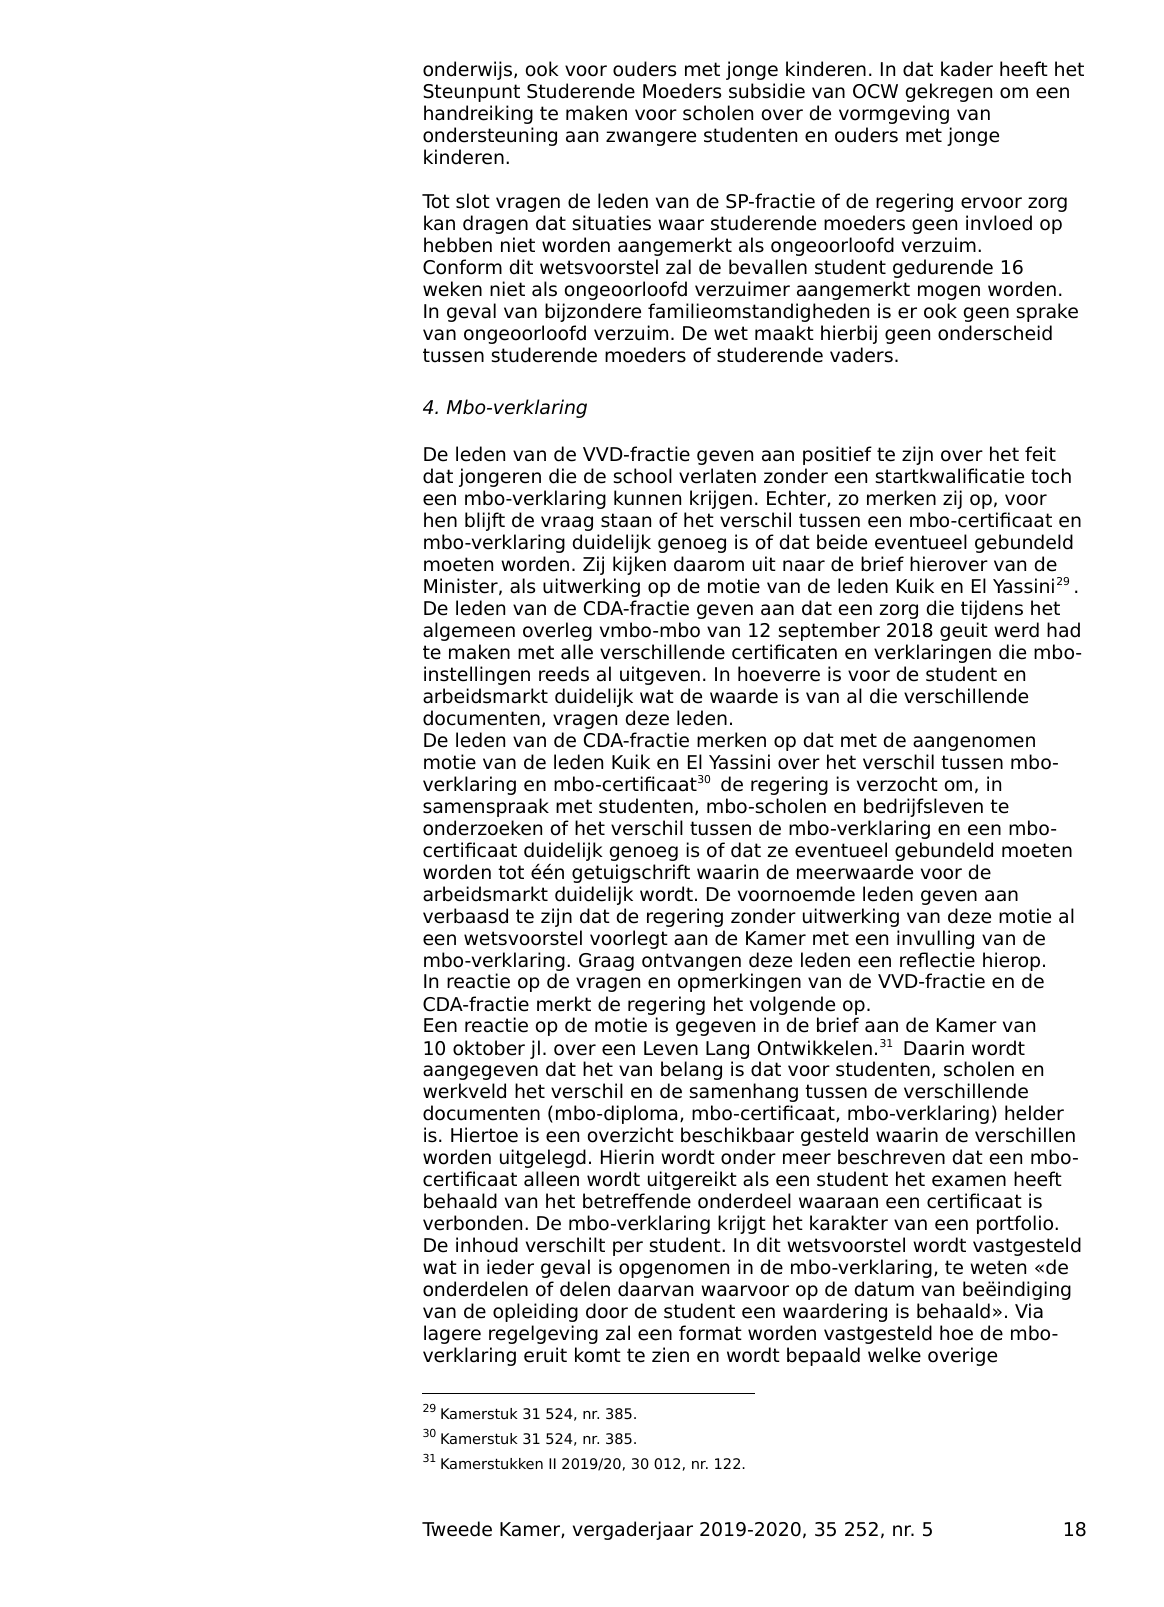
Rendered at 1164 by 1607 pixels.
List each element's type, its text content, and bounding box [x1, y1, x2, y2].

text Een reactie op de motie is gegeven in de brief aan de Kamer van 10 oktober jl. over een Leven Lang Ontwikkelen. Daarin wordt aangegeven dat het van belang is dat voor studenten, scholen en werkveld het verschil en de samenhang tussen de verschillende documenten (mbo-diploma, mbo-certificaat, mbo-verklaring) helder is. Hiertoe is een overzicht beschikbaar gesteld waarin de verschillen worden uitgelegd. Hierin wordt onder meer beschreven dat een mbo-certificaat alleen wordt uitgereikt als een student het examen heeft behaald van het betreffende onderdeel waaraan een certificaat is verbonden. De mbo-verklaring krijgt het karakter van een portfolio. De inhoud verschilt per student. In dit wetsvoorstel wordt vastgesteld wat in ieder geval is opgenomen in de mbo-verklaring, te weten «de onderdelen of delen daarvan waarvoor op de datum van beëindiging van de opleiding door de student een waardering is behaald». Via lagere regelgeving zal een format worden vastgesteld hoe de mbo-verklaring eruit komt te zien en wordt bepaald welke overige [422, 1015, 1087, 1367]
text Kamerstukken II 2019/20, 30 012, nr. 122. [422, 1452, 1087, 1474]
text De leden van de CDA-fractie merken op dat met de aangenomen motie van de leden Kuik en El Yassini over het verschil tussen mbo-verklaring en mbo-certificaat de regering is verzocht om, in samenspraak met studenten, mbo-scholen en bedrijfsleven te onderzoeken of het verschil tussen de mbo-verklaring en een mbo-certificaat duidelijk genoeg is of dat ze eventueel gebundeld moeten worden tot één getuigschrift waarin de meerwaarde voor de arbeidsmarkt duidelijk wordt. De voornoemde leden geven aan verbaasd te zijn dat de regering zonder uitwerking van deze motie al een wetsvoorstel voorlegt aan de Kamer met een invulling van de mbo-verklaring. Graag ontvangen deze leden een reflectie hierop. [422, 730, 1087, 971]
text onderwijs, ook voor ouders met jonge kinderen. In dat kader heeft het Steunpunt Studerende Moeders subsidie van OCW gekregen om een handreiking te maken voor scholen over de vormgeving van ondersteuning aan zwangere studenten en ouders met jonge kinderen. [422, 59, 1087, 169]
text In reactie op de vragen en opmerkingen van de VVD-fractie en de CDA-fractie merkt de regering het volgende op. [422, 971, 1087, 1015]
text Kamerstuk 31 524, nr. 385. [422, 1427, 1087, 1449]
text Kamerstuk 31 524, nr. 385. [422, 1402, 1087, 1424]
text De leden van de VVD-fractie geven aan positief te zijn over het feit dat jongeren die de school verlaten zonder een startkwalificatie toch een mbo-verklaring kunnen krijgen. Echter, zo merken zij op, voor hen blijft de vraag staan of het verschil tussen een mbo-certificaat en mbo-verklaring duidelijk genoeg is of dat beide eventueel gebundeld moeten worden. Zij kijken daarom uit naar de brief hierover van de Minister, als uitwerking op de motie van de leden Kuik en El Yassini. [422, 444, 1087, 598]
text Tot slot vragen de leden van de SP-fractie of de regering ervoor zorg kan dragen dat situaties waar studerende moeders geen invloed op hebben niet worden aangemerkt als ongeoorloofd verzuim. [422, 191, 1087, 257]
subtitle 4. Mbo-verklaring [422, 397, 1087, 419]
text De leden van de CDA-fractie geven aan dat een zorg die tijdens het algemeen overleg vmbo-mbo van 12 september 2018 geuit werd had te maken met alle verschillende certificaten en verklaringen die mbo-instellingen reeds al uitgeven. In hoeverre is voor de student en arbeidsmarkt duidelijk wat de waarde is van al die verschillende documenten, vragen deze leden. [422, 598, 1087, 730]
text Conform dit wetsvoorstel zal de bevallen student gedurende 16 weken niet als ongeoorloofd verzuimer aangemerkt mogen worden. In geval van bijzondere familieomstandigheden is er ook geen sprake van ongeoorloofd verzuim. De wet maakt hierbij geen onderscheid tussen studerende moeders of studerende vaders. [422, 257, 1087, 367]
